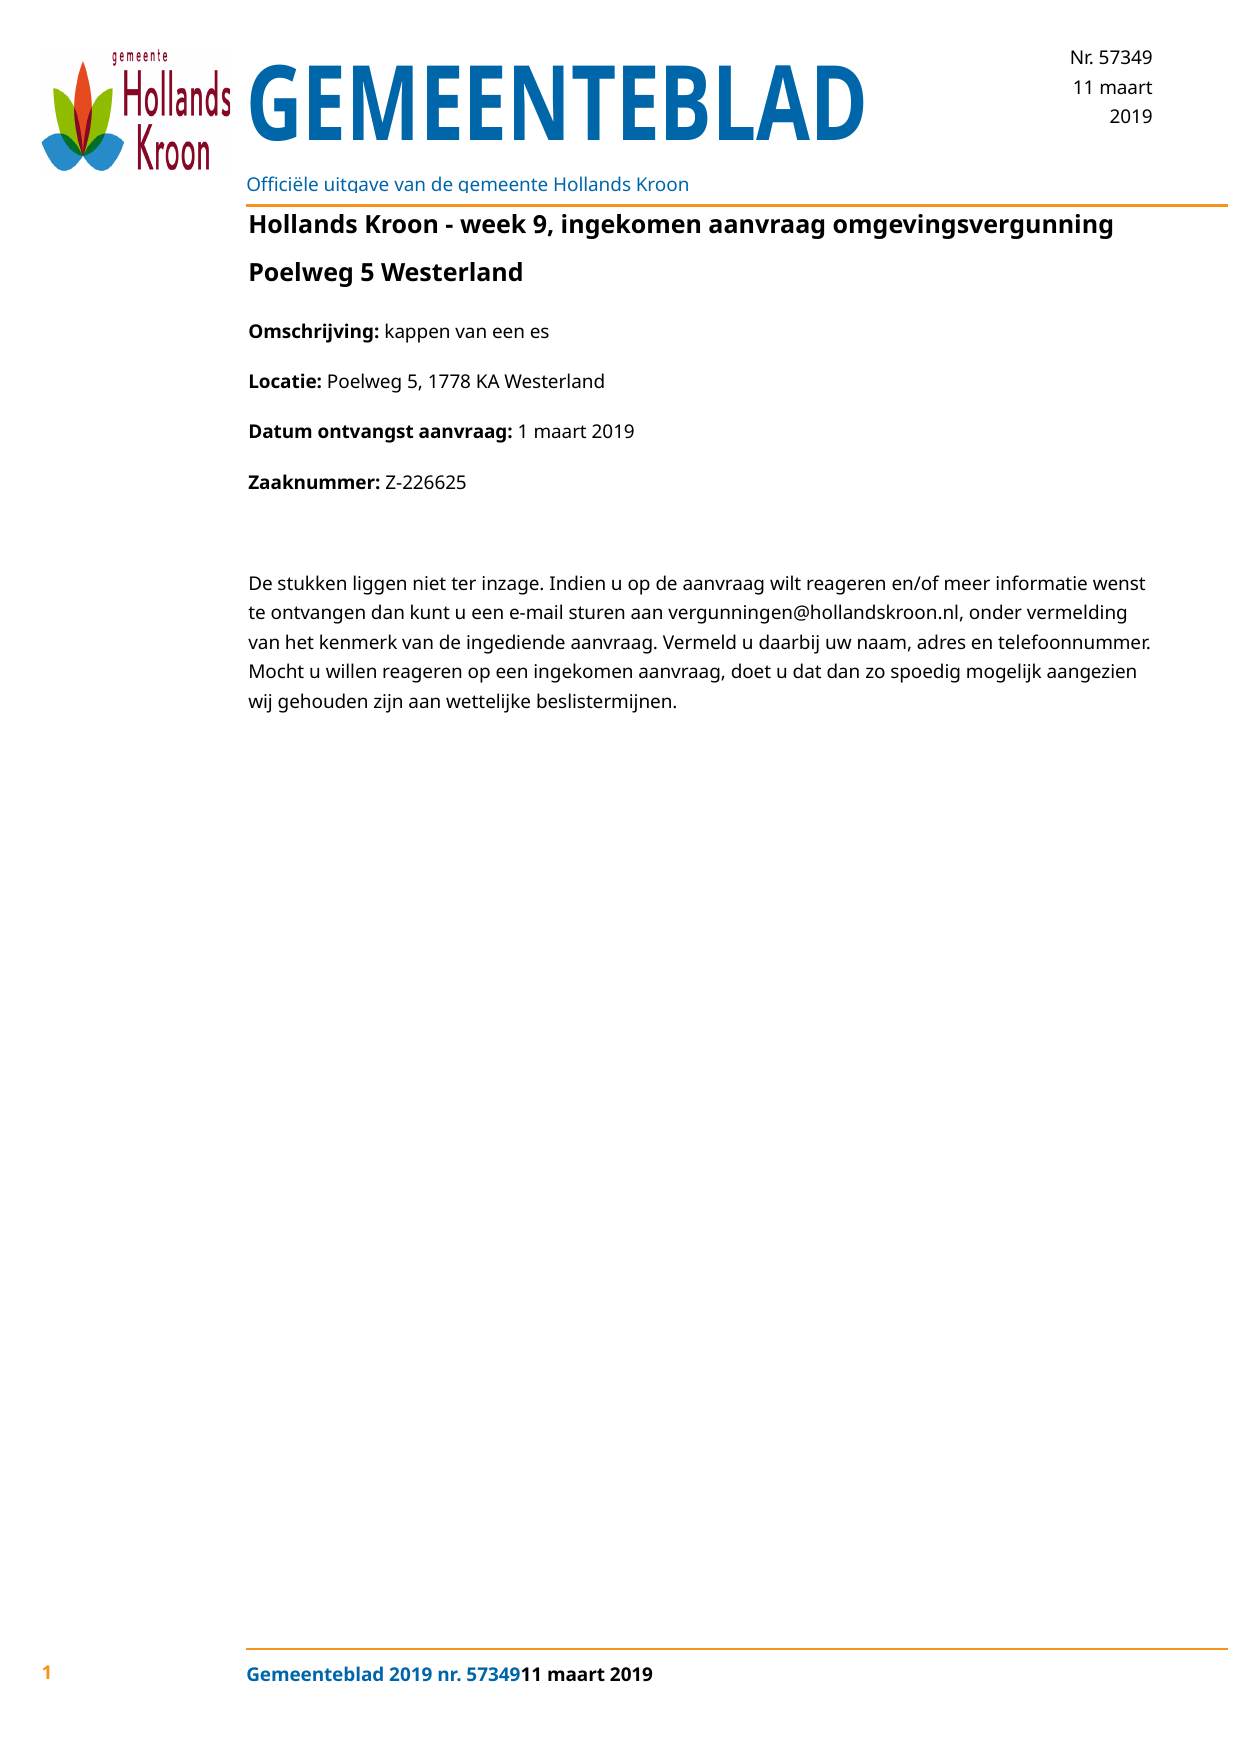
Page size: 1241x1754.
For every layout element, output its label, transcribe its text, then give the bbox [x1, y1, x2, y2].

text De stukken liggen niet ter inzage. Indien u op de aanvraag wilt reageren en/of meer informatie wenst te ontvangen dan kunt u een e-mail sturen aan vergunningen@hollandskroon.nl, onder vermelding van het kenmerk van de ingediende aanvraag. Vermeld u daarbij uw naam, adres en telefoonnummer. Mocht u willen reageren op een ingekomen aanvraag, doet u dat dan zo spoedig mogelijk aangezien wij gehouden zijn aan wettelijke beslistermijnen. [248, 570, 1152, 714]
text Datum ontvangst aanvraag: 1 maart 2019 [248, 419, 1152, 444]
text Zaaknummer: Z-226625 [248, 469, 1152, 495]
text Locatie: Poelweg 5, 1778 KA Westerland [248, 368, 1152, 394]
text Hollands Kroon - week 9, ingekomen aanvraag omgevingsvergunning Poelweg 5 Westerland [248, 207, 1152, 288]
text Omschrijving: kappen van een es [248, 318, 1152, 344]
picture [41, 47, 231, 172]
